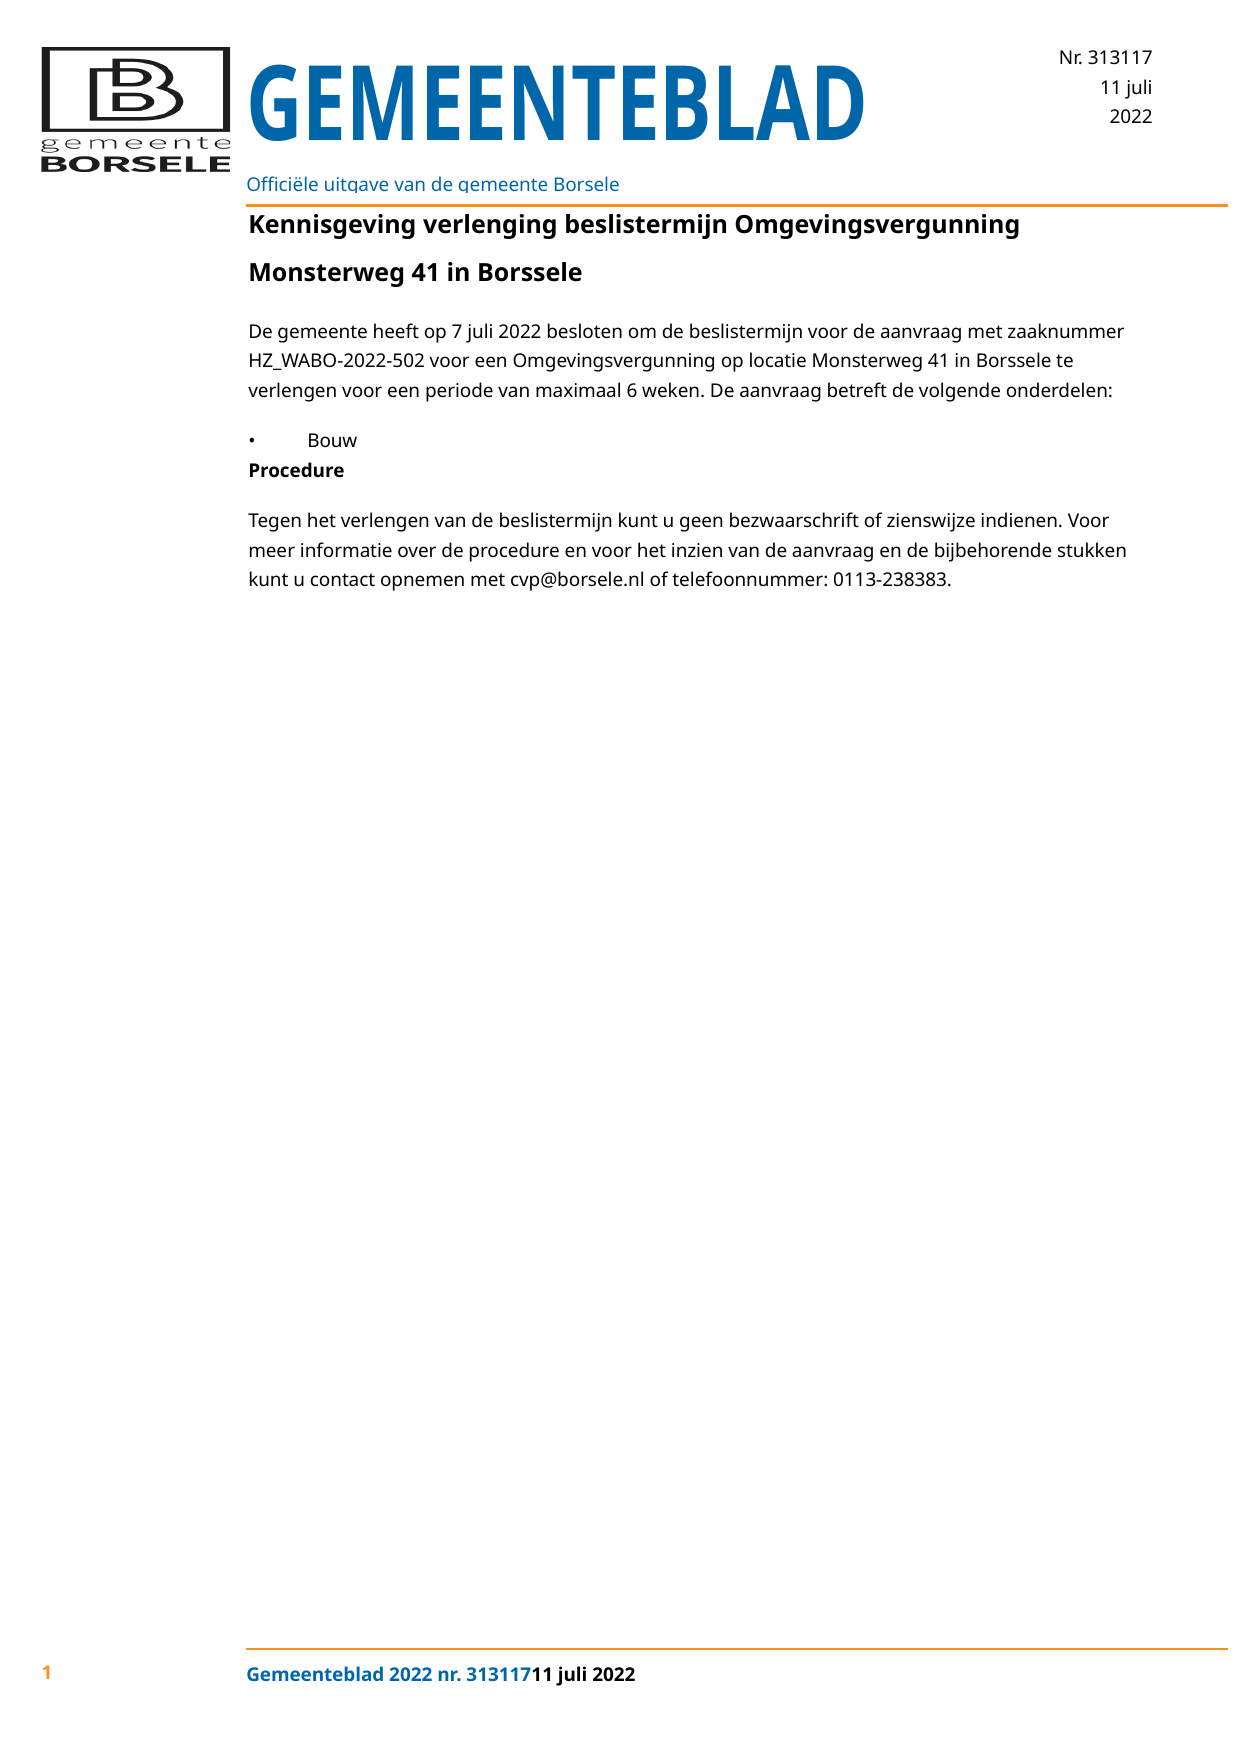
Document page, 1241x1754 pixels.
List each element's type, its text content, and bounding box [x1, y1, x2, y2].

list Bouw [248, 427, 1152, 453]
text Kennisgeving verlenging beslistermijn Omgevingsvergunning Monsterweg 41 in Borssele [248, 207, 1152, 288]
text De gemeente heeft op 7 juli 2022 besloten om de beslistermijn voor de aanvraag met zaaknummer HZ_WABO-2022-502 voor een Omgevingsvergunning op locatie Monsterweg 41 in Borssele te verlengen voor een periode van maximaal 6 weken. De aanvraag betreft de volgende onderdelen: [248, 318, 1152, 403]
text Procedure [248, 457, 1152, 483]
picture [41, 47, 231, 172]
text Tegen het verlengen van de beslistermijn kunt u geen bezwaarschrift of zienswijze indienen. Voor meer informatie over de procedure en voor het inzien van de aanvraag en de bijbehorende stukken kunt u contact opnemen met cvp@borsele.nl of telefoonnummer: 0113-238383. [248, 507, 1152, 592]
